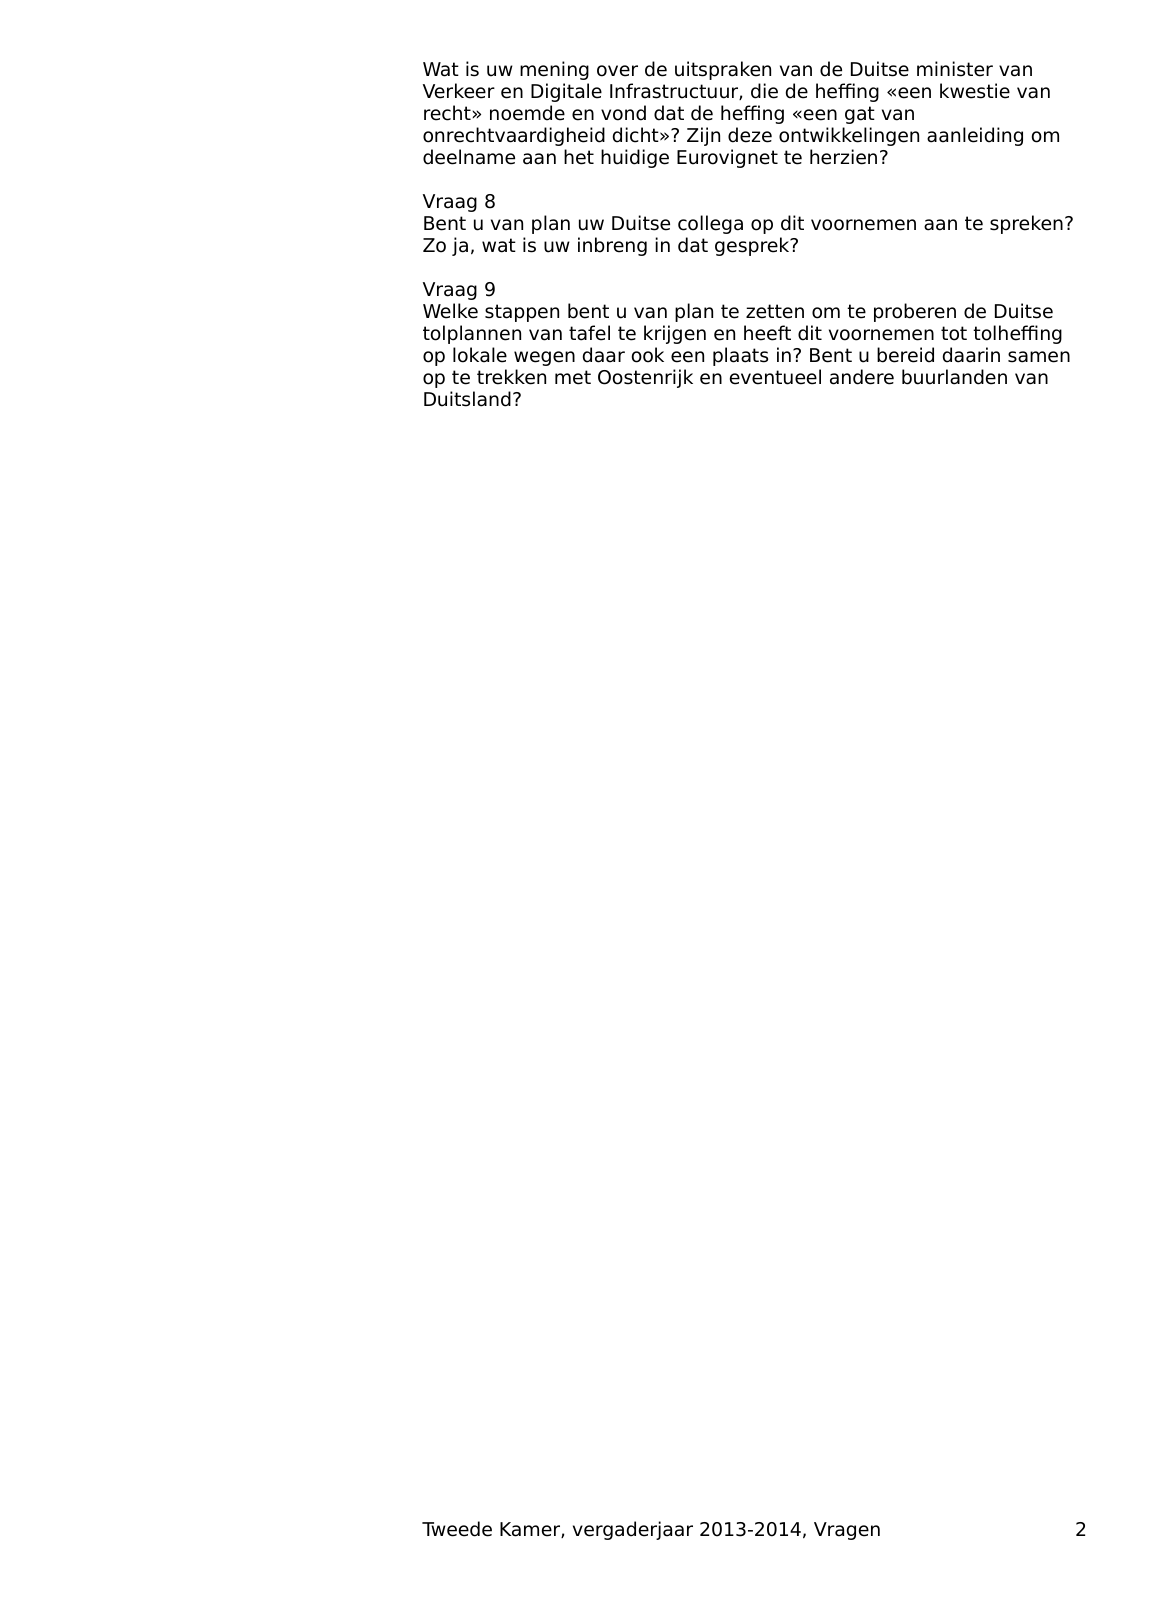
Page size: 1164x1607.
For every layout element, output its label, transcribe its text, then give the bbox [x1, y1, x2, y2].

text Vraag 9 [422, 279, 1087, 301]
text Wat is uw mening over de uitspraken van de Duitse minister van Verkeer en Digitale Infrastructuur, die de heffing «een kwestie van recht» noemde en vond dat de heffing «een gat van onrechtvaardigheid dicht»? Zijn deze ontwikkelingen aanleiding om deelname aan het huidige Eurovignet te herzien? [422, 59, 1087, 169]
text Welke stappen bent u van plan te zetten om te proberen de Duitse tolplannen van tafel te krijgen en heeft dit voornemen tot tolheffing op lokale wegen daar ook een plaats in? Bent u bereid daarin samen op te trekken met Oostenrijk en eventueel andere buurlanden van Duitsland? [422, 301, 1087, 411]
text Vraag 8 [422, 191, 1087, 213]
text Bent u van plan uw Duitse collega op dit voornemen aan te spreken? Zo ja, wat is uw inbreng in dat gesprek? [422, 213, 1087, 257]
